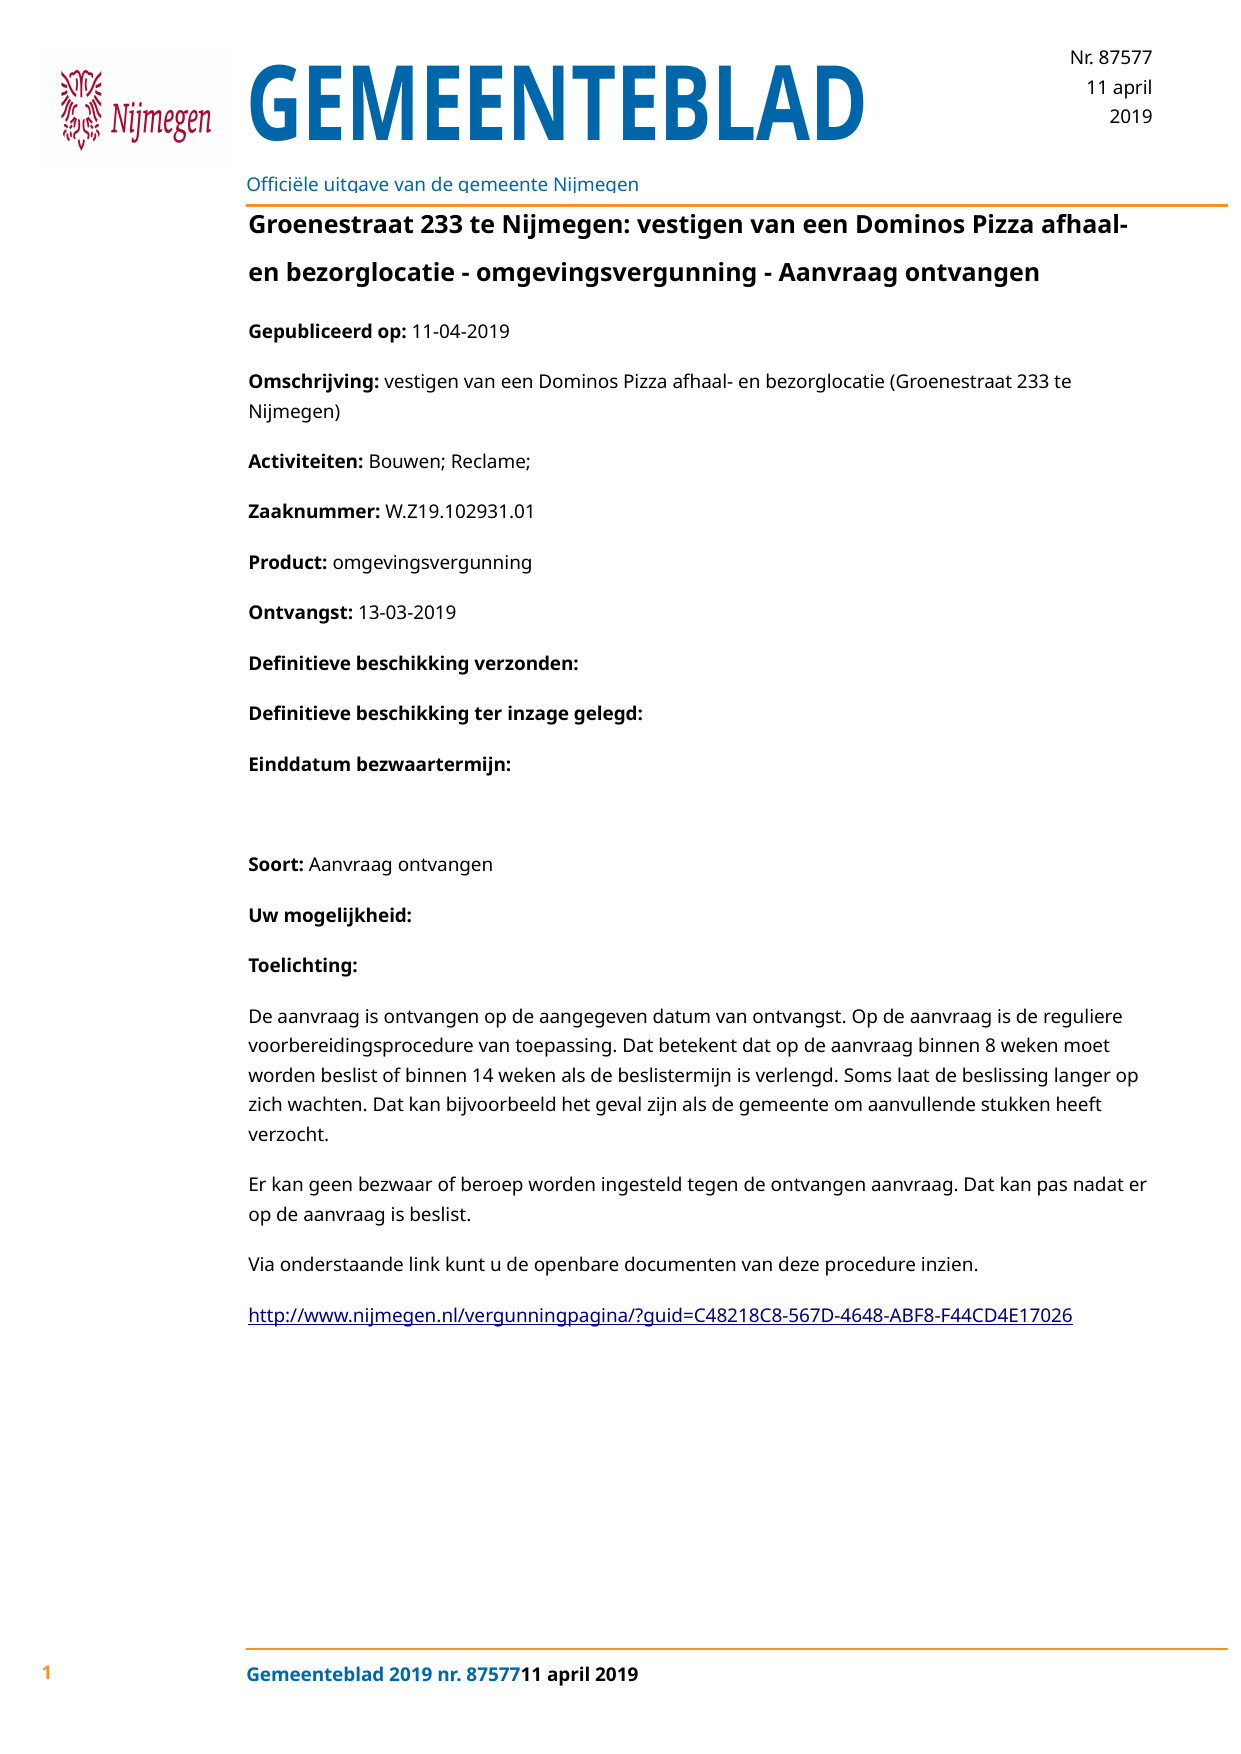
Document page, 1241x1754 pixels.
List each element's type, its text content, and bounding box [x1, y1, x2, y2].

text Definitieve beschikking ter inzage gelegd: [248, 700, 1152, 726]
text Ontvangst: 13-03-2019 [248, 599, 1152, 625]
text Toelichting: [248, 952, 1152, 978]
text Activiteiten: Bouwen; Reclame; [248, 448, 1152, 474]
text Product: omgevingsvergunning [248, 549, 1152, 575]
text Definitieve beschikking verzonden: [248, 650, 1152, 676]
text De aanvraag is ontvangen op de aangegeven datum van ontvangst. Op de aanvraag is de reguliere voorbereidingsprocedure van toepassing. Dat betekent dat op de aanvraag binnen 8 weken moet worden beslist of binnen 14 weken als de beslistermijn is verlengd. Soms laat de beslissing langer op zich wachten. Dat kan bijvoorbeeld het geval zijn als de gemeente om aanvullende stukken heeft verzocht. [248, 1003, 1152, 1147]
text Groenestraat 233 te Nijmegen: vestigen van een Dominos Pizza afhaal- en bezorglocatie - omgevingsvergunning - Aanvraag ontvangen [248, 207, 1152, 288]
text Einddatum bezwaartermijn: [248, 751, 1152, 777]
text Zaaknummer: W.Z19.102931.01 [248, 499, 1152, 524]
text Uw mogelijkheid: [248, 902, 1152, 928]
text Soort: Aanvraag ontvangen [248, 852, 1152, 877]
text Via onderstaande link kunt u de openbare documenten van deze procedure inzien. [248, 1252, 1152, 1277]
text Gepubliceerd op: 11-04-2019 [248, 318, 1152, 344]
text Omschrijving: vestigen van een Dominos Pizza afhaal- en bezorglocatie (Groenestraat 233 te Nijmegen) [248, 368, 1152, 424]
text Er kan geen bezwaar of beroep worden ingesteld tegen de ontvangen aanvraag. Dat kan pas nadat er op de aanvraag is beslist. [248, 1172, 1152, 1227]
picture [41, 47, 231, 172]
text http://www.nijmegen.nl/vergunningpagina/?guid=C48218C8-567D-4648-ABF8-F44CD4E17026 [248, 1302, 1152, 1328]
